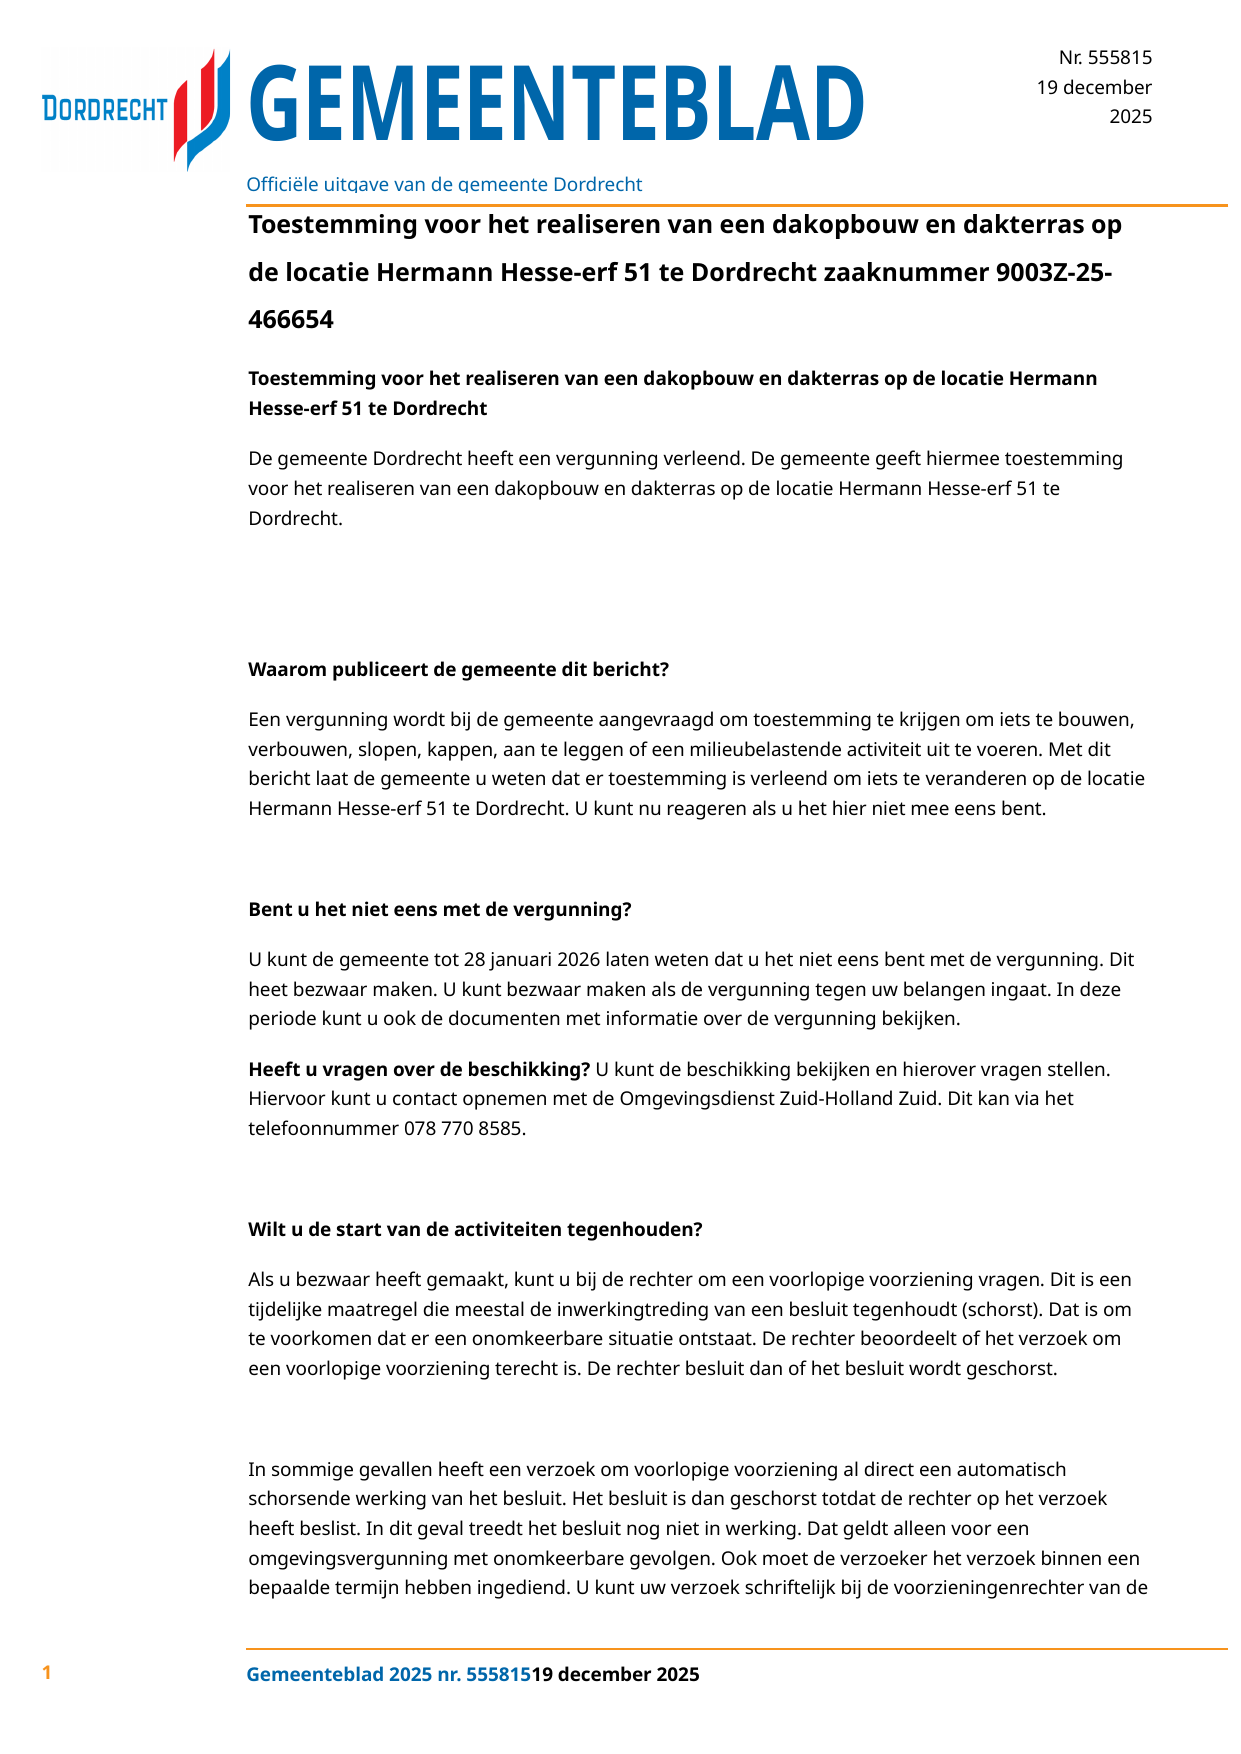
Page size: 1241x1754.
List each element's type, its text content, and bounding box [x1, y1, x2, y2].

picture [41, 47, 231, 172]
text U kunt de gemeente tot 28 januari 2026 laten weten dat u het niet eens bent met de vergunning. Dit heet bezwaar maken. U kunt bezwaar maken als de vergunning tegen uw belangen ingaat. In deze periode kunt u ook de documenten met informatie over de vergunning bekijken. [248, 946, 1152, 1031]
text Bent u het niet eens met de vergunning? [248, 896, 1152, 922]
text In sommige gevallen heeft een verzoek om voorlopige voorziening al direct een automatisch schorsende werking van het besluit. Het besluit is dan geschorst totdat de rechter op het verzoek heeft beslist. In dit geval treedt het besluit nog niet in werking. Dat geldt alleen voor een omgevingsvergunning met onomkeerbare gevolgen. Ook moet de verzoeker het verzoek binnen een bepaalde termijn hebben ingediend. U kunt uw verzoek schriftelijk bij de voorzieningenrechter van de [248, 1456, 1152, 1600]
text Toestemming voor het realiseren van een dakopbouw en dakterras op de locatie Hermann Hesse-erf 51 te Dordrecht [248, 366, 1152, 421]
text Een vergunning wordt bij de gemeente aangevraagd om toestemming te krijgen om iets te bouwen, verbouwen, slopen, kappen, aan te leggen of een milieubelastende activiteit uit te voeren. Met dit bericht laat de gemeente u weten dat er toestemming is verleend om iets te veranderen op de locatie Hermann Hesse-erf 51 te Dordrecht. U kunt nu reageren als u het hier niet mee eens bent. [248, 706, 1152, 821]
text Waarom publiceert de gemeente dit bericht? [248, 656, 1152, 682]
text Als u bezwaar heeft gemaakt, kunt u bij de rechter om een voorlopige voorziening vragen. Dit is een tijdelijke maatregel die meestal de inwerkingtreding van een besluit tegenhoudt (schorst). Dat is om te voorkomen dat er een onomkeerbare situatie ontstaat. De rechter beoordeelt of het verzoek om een voorlopige voorziening terecht is. De rechter besluit dan of het besluit wordt geschorst. [248, 1266, 1152, 1381]
text Toestemming voor het realiseren van een dakopbouw en dakterras op de locatie Hermann Hesse-erf 51 te Dordrecht zaaknummer 9003Z-25-466654 [248, 207, 1152, 336]
text Heeft u vragen over de beschikking? U kunt de beschikking bekijken en hierover vragen stellen. Hiervoor kunt u contact opnemen met de Omgevingsdienst Zuid-Holland Zuid. Dit kan via het telefoonnummer 078 770 8585. [248, 1056, 1152, 1141]
text De gemeente Dordrecht heeft een vergunning verleend. De gemeente geeft hiermee toestemming voor het realiseren van een dakopbouw en dakterras op de locatie Hermann Hesse-erf 51 te Dordrecht. [248, 446, 1152, 530]
text Wilt u de start van de activiteiten tegenhouden? [248, 1216, 1152, 1242]
